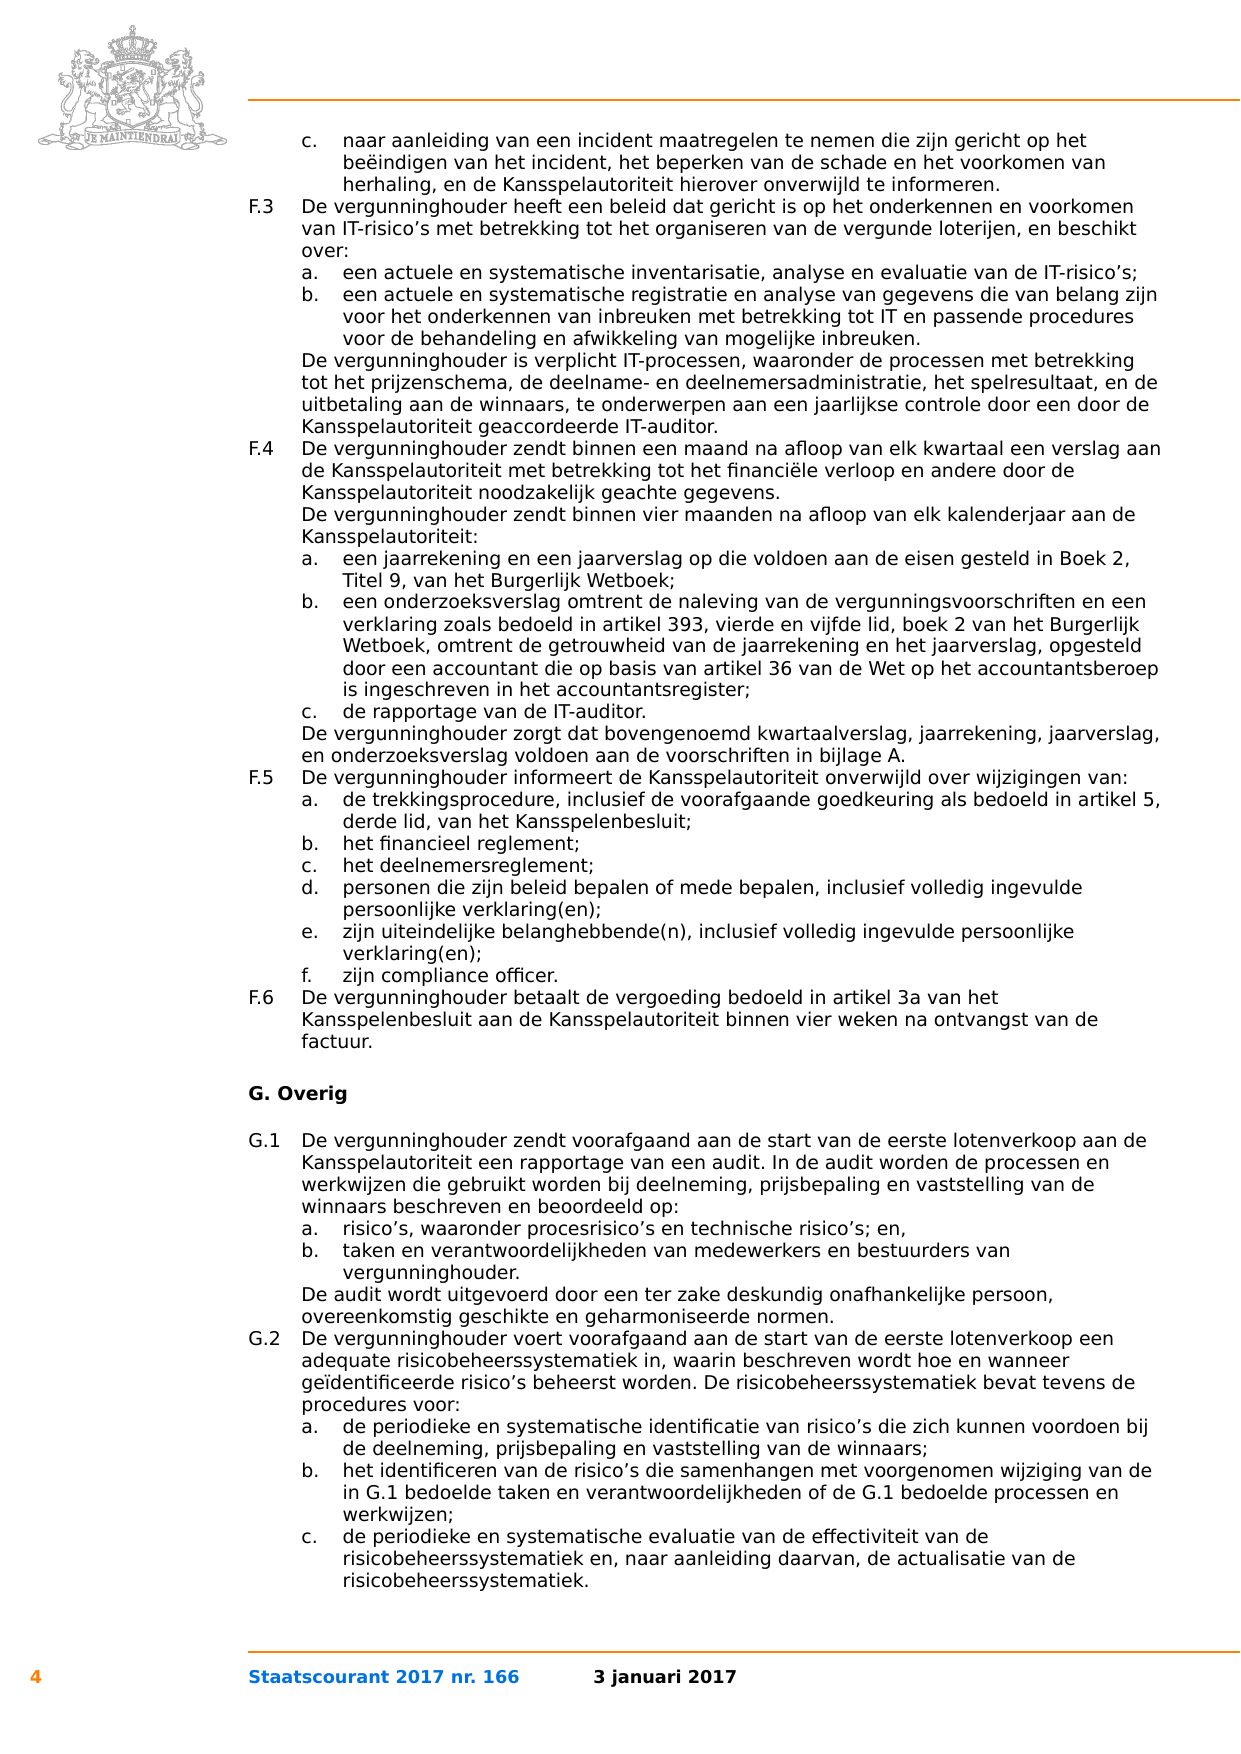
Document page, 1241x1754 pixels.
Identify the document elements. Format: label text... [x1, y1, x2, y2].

text b. het identificeren van de risico’s die samenhangen met voorgenomen wijziging van de in G.1 bedoelde taken en verantwoordelijkheden of de G.1 bedoelde processen en werkwijzen; [301, 1460, 1163, 1526]
text De vergunninghouder zendt binnen vier maanden na afloop van elk kalenderjaar aan de Kansspelautoriteit: [301, 503, 1163, 547]
text F.5 De vergunninghouder informeert de Kansspelautoriteit onverwijld over wijzigingen van: [248, 767, 1163, 789]
text a. de trekkingsprocedure, inclusief de voorafgaande goedkeuring als bedoeld in artikel 5, derde lid, van het Kansspelenbesluit; [301, 789, 1163, 833]
text b. het financieel reglement; [301, 833, 1163, 855]
text F.3 De vergunninghouder heeft een beleid dat gericht is op het onderkennen en voorkomen van IT-risico’s met betrekking tot het organiseren van de vergunde loterijen, en beschikt over: [248, 196, 1163, 262]
text a. de periodieke en systematische identificatie van risico’s die zich kunnen voordoen bij de deelneming, prijsbepaling en vaststelling van de winnaars; [301, 1416, 1163, 1460]
text F.4 De vergunninghouder zendt binnen een maand na afloop van elk kwartaal een verslag aan de Kansspelautoriteit met betrekking tot het financiële verloop en andere door de Kansspelautoriteit noodzakelijk geachte gegevens. [248, 438, 1163, 503]
text c. de rapportage van de IT-auditor. [301, 701, 1163, 723]
text De vergunninghouder zorgt dat bovengenoemd kwartaalverslag, jaarrekening, jaarverslag, en onderzoeksverslag voldoen aan de voorschriften in bijlage A. [301, 723, 1163, 767]
text De vergunninghouder is verplicht IT-processen, waaronder de processen met betrekking tot het prijzenschema, de deelname- en deelnemersadministratie, het spelresultaat, en de uitbetaling aan de winnaars, te onderwerpen aan een jaarlijkse controle door een door de Kansspelautoriteit geaccordeerde IT-auditor. [301, 350, 1163, 438]
text c. naar aanleiding van een incident maatregelen te nemen die zijn gericht op het beëindigen van het incident, het beperken van de schade en het voorkomen van herhaling, en de Kansspelautoriteit hierover onverwijld te informeren. [301, 130, 1163, 196]
text b. taken en verantwoordelijkheden van medewerkers en bestuurders van vergunninghouder. [301, 1240, 1163, 1284]
text G.1 De vergunninghouder zendt voorafgaand aan de start van de eerste lotenverkoop aan de Kansspelautoriteit een rapportage van een audit. In de audit worden de processen en werkwijzen die gebruikt worden bij deelneming, prijsbepaling en vaststelling van de winnaars beschreven en beoordeeld op: [248, 1130, 1163, 1218]
text a. risico’s, waaronder procesrisico’s en technische risico’s; en, [301, 1218, 1163, 1240]
text F.6 De vergunninghouder betaalt de vergoeding bedoeld in artikel 3a van het Kansspelenbesluit aan de Kansspelautoriteit binnen vier weken na ontvangst van de factuur. [248, 987, 1163, 1053]
text a. een jaarrekening en een jaarverslag op die voldoen aan de eisen gesteld in Boek 2, Titel 9, van het Burgerlijk Wetboek; [301, 547, 1163, 591]
text c. het deelnemersreglement; [301, 855, 1163, 877]
text De audit wordt uitgevoerd door een ter zake deskundig onafhankelijke persoon, overeenkomstig geschikte en geharmoniseerde normen. [301, 1284, 1163, 1328]
text b. een onderzoeksverslag omtrent de naleving van de vergunningsvoorschriften en een verklaring zoals bedoeld in artikel 393, vierde en vijfde lid, boek 2 van het Burgerlijk Wetboek, omtrent de getrouwheid van de jaarrekening en het jaarverslag, opgesteld door een accountant die op basis van artikel 36 van de Wet op het accountantsberoep is ingeschreven in het accountantsregister; [301, 591, 1163, 701]
text d. personen die zijn beleid bepalen of mede bepalen, inclusief volledig ingevulde persoonlijke verklaring(en); [301, 877, 1163, 921]
text e. zijn uiteindelijke belanghebbende(n), inclusief volledig ingevulde persoonlijke verklaring(en); [301, 921, 1163, 965]
text G.2 De vergunninghouder voert voorafgaand aan de start van de eerste lotenverkoop een adequate risicobeheerssystematiek in, waarin beschreven wordt hoe en wanneer geïdentificeerde risico’s beheerst worden. De risicobeheerssystematiek bevat tevens de procedures voor: [248, 1328, 1163, 1416]
text f. zijn compliance officer. [301, 965, 1163, 987]
text b. een actuele en systematische registratie en analyse van gegevens die van belang zijn voor het onderkennen van inbreuken met betrekking tot IT en passende procedures voor de behandeling en afwikkeling van mogelijke inbreuken. [301, 284, 1163, 350]
text c. de periodieke en systematische evaluatie van de effectiviteit van de risicobeheerssystematiek en, naar aanleiding daarvan, de actualisatie van de risicobeheerssystematiek. [301, 1526, 1163, 1592]
text a. een actuele en systematische inventarisatie, analyse en evaluatie van de IT-risico’s; [301, 262, 1163, 284]
picture [38, 25, 227, 150]
subtitle G. Overig [248, 1083, 1163, 1105]
